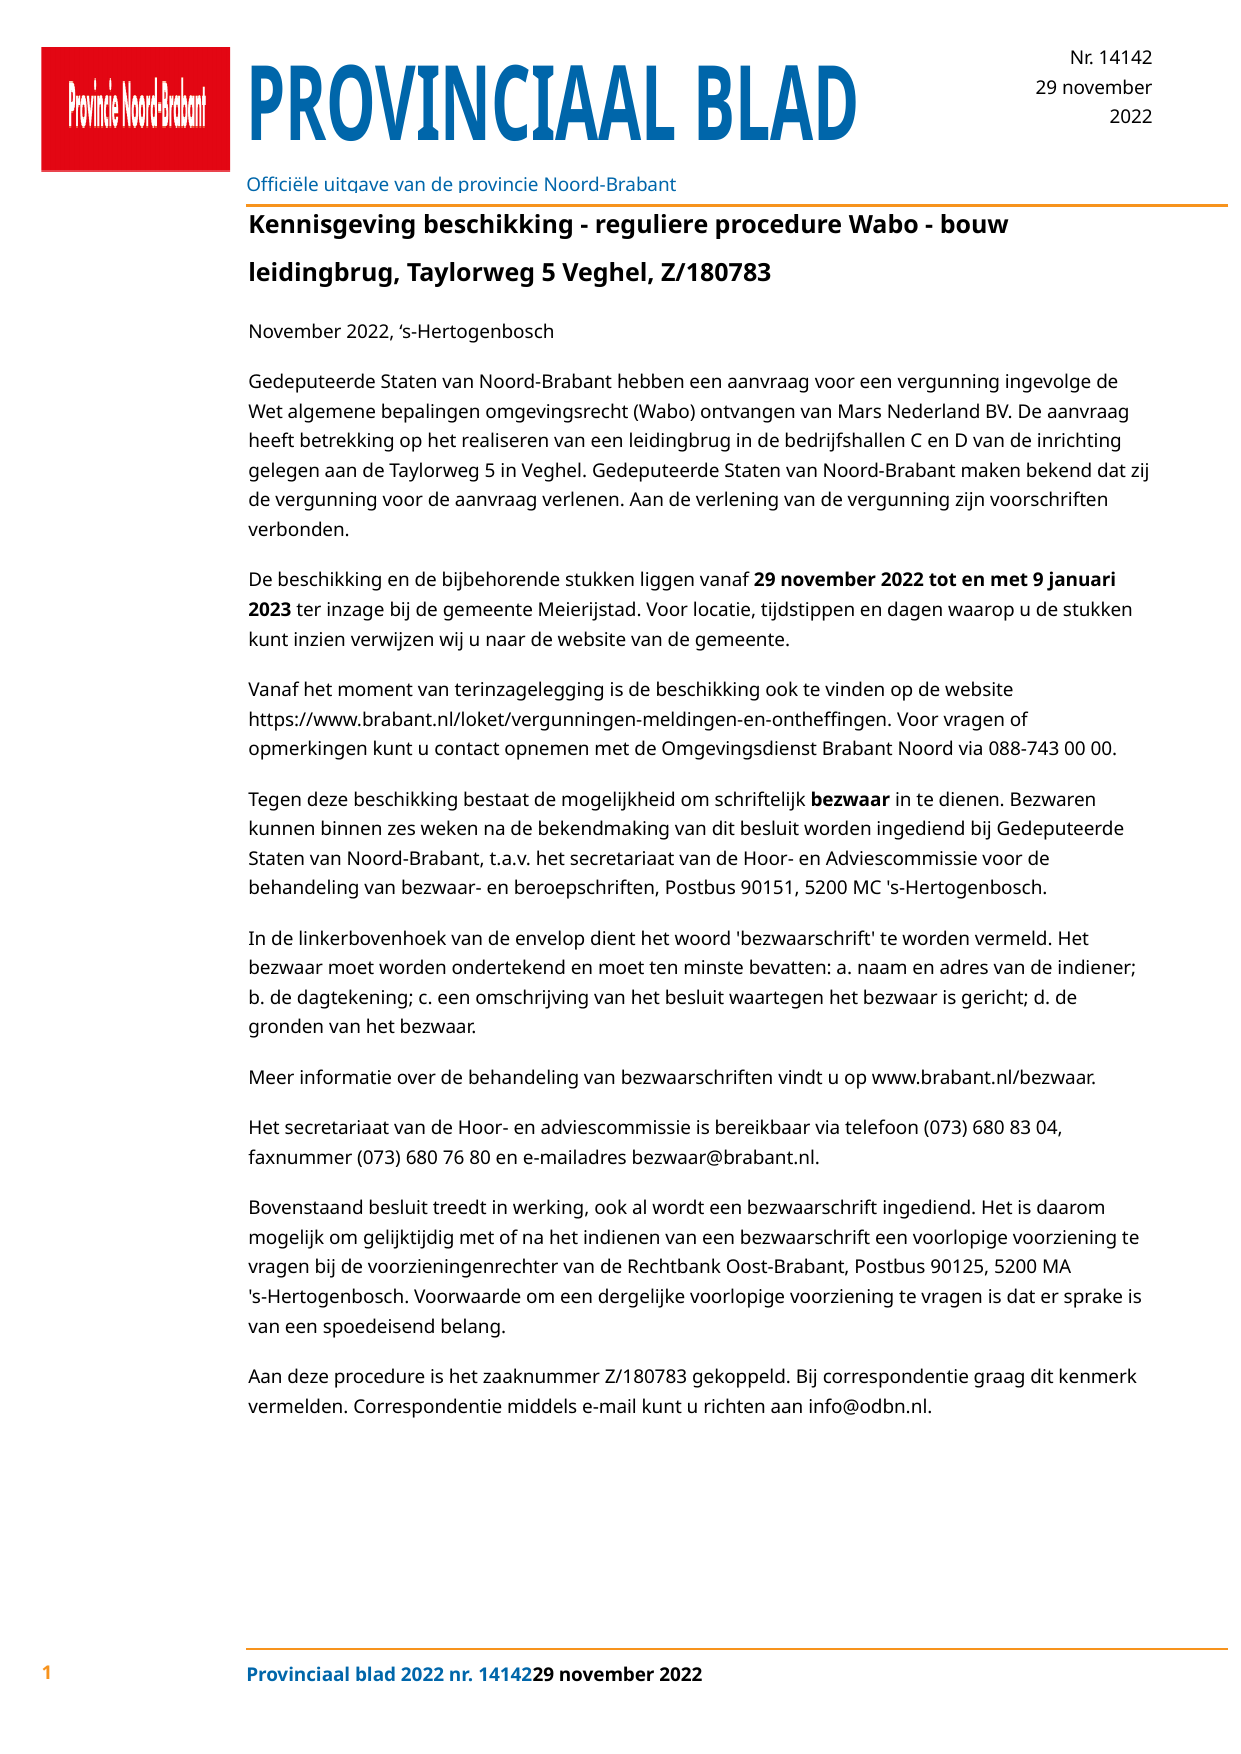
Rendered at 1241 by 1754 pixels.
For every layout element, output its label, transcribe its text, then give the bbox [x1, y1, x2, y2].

text Aan deze procedure is het zaaknummer Z/180783 gekoppeld. Bij correspondentie graag dit kenmerk vermelden. Correspondentie middels e-mail kunt u richten aan info@odbn.nl. [248, 1363, 1152, 1419]
text Gedeputeerde Staten van Noord-Brabant hebben een aanvraag voor een vergunning ingevolge de Wet algemene bepalingen omgevingsrecht (Wabo) ontvangen van Mars Nederland BV. De aanvraag heeft betrekking op het realiseren van een leidingbrug in de bedrijfshallen C en D van de inrichting gelegen aan de Taylorweg 5 in Veghel. Gedeputeerde Staten van Noord-Brabant maken bekend dat zij de vergunning voor de aanvraag verlenen. Aan de verlening van de vergunning zijn voorschriften verbonden. [248, 368, 1152, 542]
text Vanaf het moment van terinzagelegging is de beschikking ook te vinden op de website https://www.brabant.nl/loket/vergunningen-meldingen-en-ontheffingen. Voor vragen of opmerkingen kunt u contact opnemen met de Omgevingsdienst Brabant Noord via 088-743 00 00. [248, 676, 1152, 761]
text November 2022, ‘s-Hertogenbosch [248, 318, 1152, 344]
text De beschikking en de bijbehorende stukken liggen vanaf 29 november 2022 tot en met 9 januari 2023 ter inzage bij de gemeente Meierijstad. Voor locatie, tijdstippen en dagen waarop u de stukken kunt inzien verwijzen wij u naar de website van de gemeente. [248, 567, 1152, 652]
text Bovenstaand besluit treedt in werking, ook al wordt een bezwaarschrift ingediend. Het is daarom mogelijk om gelijktijdig met of na het indienen van een bezwaarschrift een voorlopige voorziening te vragen bij de voorzieningenrechter van de Rechtbank Oost-Brabant, Postbus 90125, 5200 MA 's‑Hertogenbosch. Voorwaarde om een dergelijke voorlopige voorziening te vragen is dat er sprake is van een spoedeisend belang. [248, 1194, 1152, 1339]
text In de linkerbovenhoek van de envelop dient het woord 'bezwaarschrift' te worden vermeld. Het bezwaar moet worden ondertekend en moet ten minste bevatten: a. naam en adres van de indiener; b. de dagtekening; c. een omschrijving van het besluit waartegen het bezwaar is gericht; d. de gronden van het bezwaar. [248, 925, 1152, 1039]
text Het secretariaat van de Hoor- en adviescommissie is bereikbaar via telefoon (073) 680 83 04, faxnummer (073) 680 76 80 en e-mailadres bezwaar@brabant.nl. [248, 1114, 1152, 1170]
picture [41, 47, 231, 172]
text Tegen deze beschikking bestaat de mogelijkheid om schriftelijk bezwaar in te dienen. Bezwaren kunnen binnen zes weken na de bekendmaking van dit besluit worden ingediend bij Gedeputeerde Staten van Noord-Brabant, t.a.v. het secretariaat van de Hoor- en Adviescommissie voor de behandeling van bezwaar- en beroepschriften, Postbus 90151, 5200 MC 's-Hertogenbosch. [248, 786, 1152, 900]
text Meer informatie over de behandeling van bezwaarschriften vindt u op www.brabant.nl/bezwaar. [248, 1064, 1152, 1090]
text Kennisgeving beschikking - reguliere procedure Wabo - bouw leidingbrug, Taylorweg 5 Veghel, Z/180783 [248, 207, 1152, 288]
